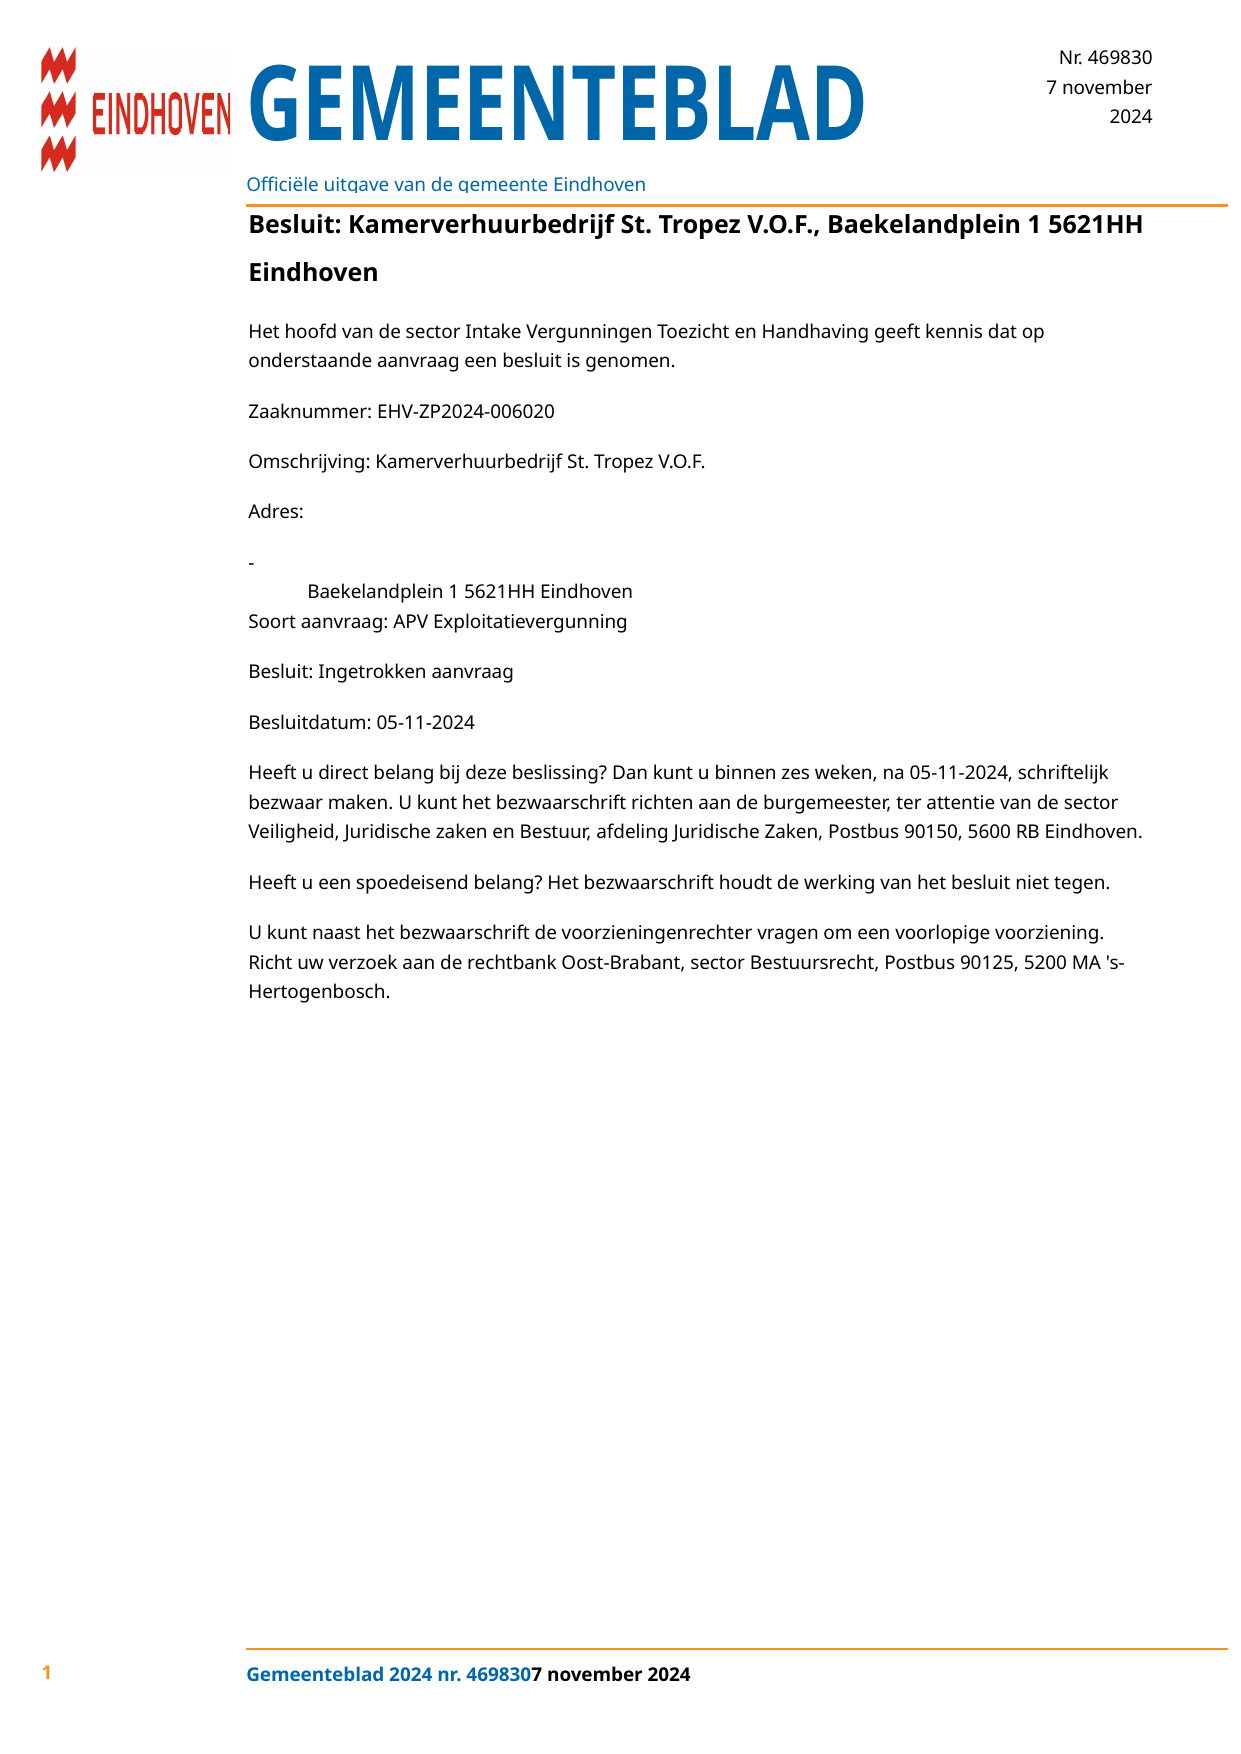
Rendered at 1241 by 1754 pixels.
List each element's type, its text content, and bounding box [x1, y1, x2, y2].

text Adres: [248, 499, 1152, 524]
text Besluitdatum: 05-11-2024 [248, 709, 1152, 735]
text Zaaknummer: EHV-ZP2024-006020 [248, 398, 1152, 424]
text U kunt naast het bezwaarschrift de voorzieningenrechter vragen om een voorlopige voorziening. Richt uw verzoek aan de rechtbank Oost-Brabant, sector Bestuursrecht, Postbus 90125, 5200 MA 's-Hertogenbosch. [248, 919, 1152, 1004]
text Besluit: Kamerverhuurbedrijf St. Tropez V.O.F., Baekelandplein 1 5621HH Eindhoven [248, 207, 1152, 288]
text Heeft u een spoedeisend belang? Het bezwaarschrift houdt de werking van het besluit niet tegen. [248, 869, 1152, 895]
picture [41, 47, 231, 172]
text Heeft u direct belang bij deze beslissing? Dan kunt u binnen zes weken, na 05-11-2024, schriftelijk bezwaar maken. U kunt het bezwaarschrift richten aan de burgemeester, ter attentie van de sector Veiligheid, Juridische zaken en Bestuur, afdeling Juridische Zaken, Postbus 90150, 5600 RB Eindhoven. [248, 759, 1152, 844]
text Besluit: Ingetrokken aanvraag [248, 659, 1152, 684]
text Omschrijving: Kamerverhuurbedrijf St. Tropez V.O.F. [248, 448, 1152, 474]
list Baekelandplein 1 5621HH Eindhoven [248, 579, 1152, 604]
text Soort aanvraag: APV Exploitatievergunning [248, 608, 1152, 634]
text Het hoofd van de sector Intake Vergunningen Toezicht en Handhaving geeft kennis dat op onderstaande aanvraag een besluit is genomen. [248, 318, 1152, 373]
